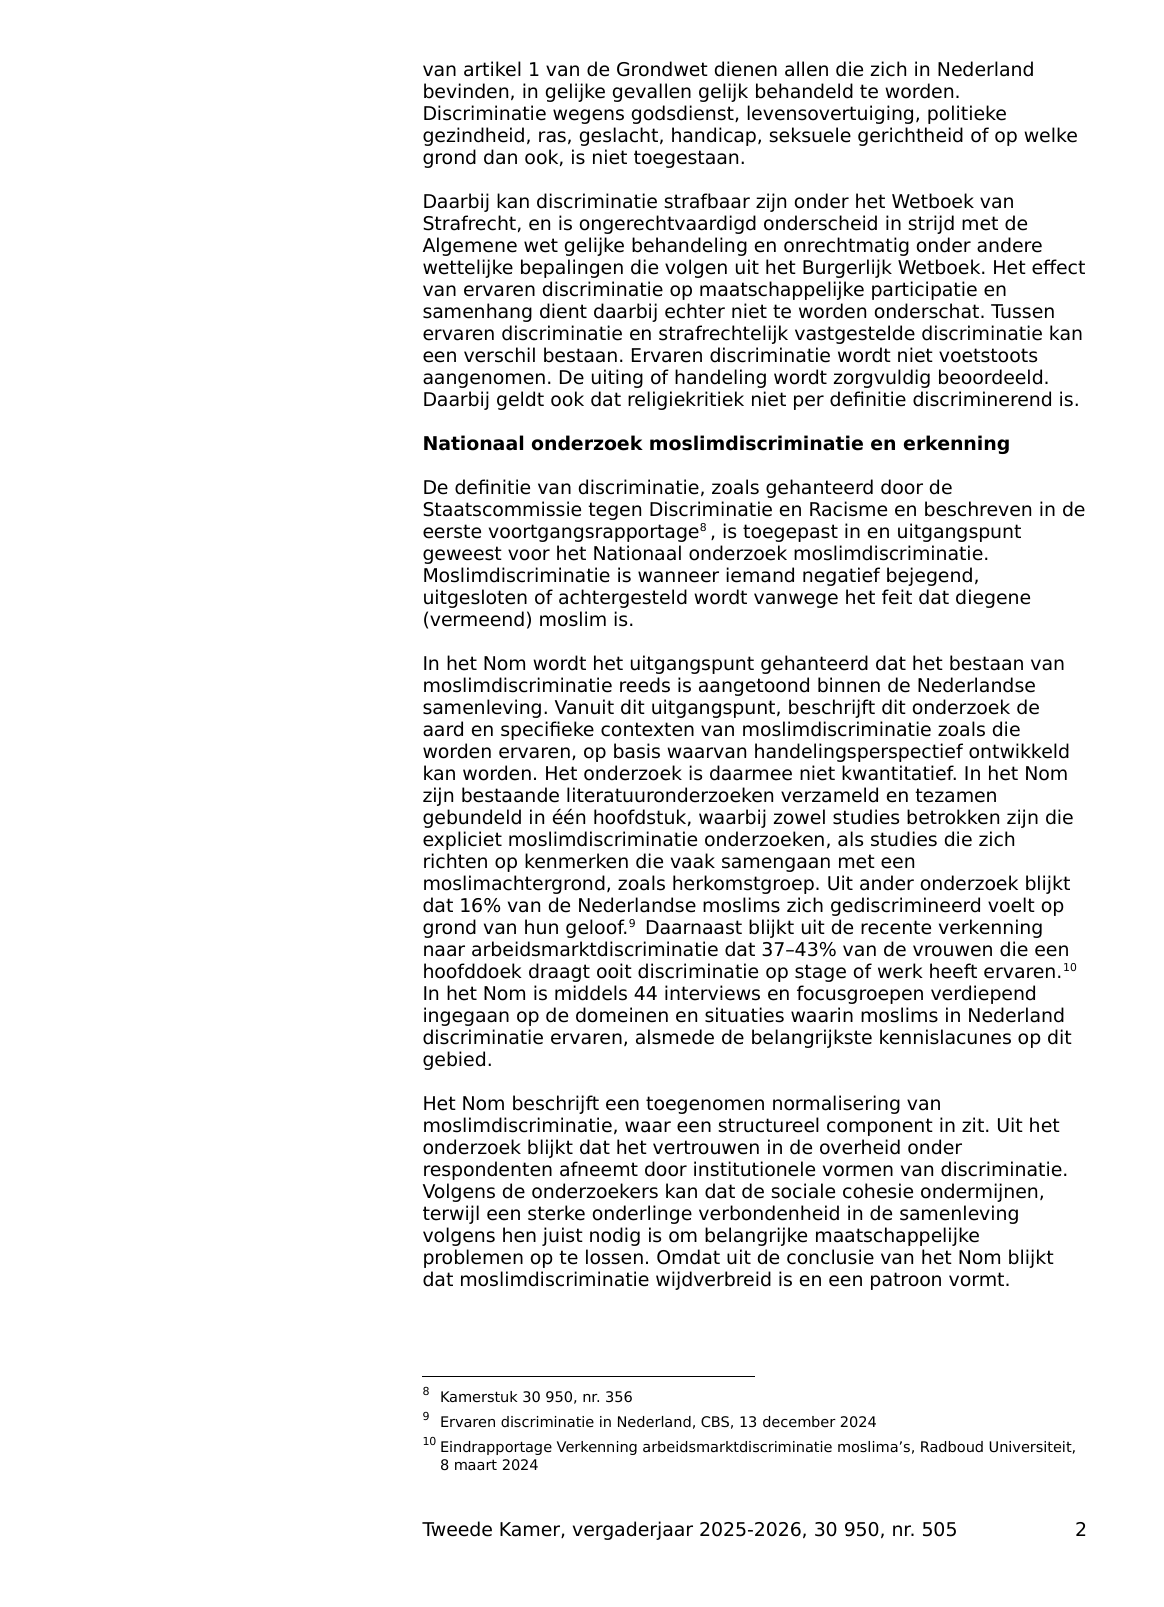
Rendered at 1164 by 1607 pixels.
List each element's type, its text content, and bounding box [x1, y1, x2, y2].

text Ervaren discriminatie in Nederland, CBS, 13 december 2024 [422, 1410, 1087, 1432]
text Het Nom beschrijft een toegenomen normalisering van moslimdiscriminatie, waar een structureel component in zit. Uit het onderzoek blijkt dat het vertrouwen in de overheid onder respondenten afneemt door institutionele vormen van discriminatie. Volgens de onderzoekers kan dat de sociale cohesie ondermijnen, terwijl een sterke onderlinge verbondenheid in de samenleving volgens hen juist nodig is om belangrijke maatschappelijke problemen op te lossen. Omdat uit de conclusie van het Nom blijkt dat moslimdiscriminatie wijdverbreid is en een patroon vormt. [422, 1093, 1087, 1291]
text In het Nom wordt het uitgangspunt gehanteerd dat het bestaan van moslimdiscriminatie reeds is aangetoond binnen de Nederlandse samenleving. Vanuit dit uitgangspunt, beschrijft dit onderzoek de aard en specifieke contexten van moslimdiscriminatie zoals die worden ervaren, op basis waarvan handelingsperspectief ontwikkeld kan worden. Het onderzoek is daarmee niet kwantitatief. In het Nom zijn bestaande literatuuronderzoeken verzameld en tezamen gebundeld in één hoofdstuk, waarbij zowel studies betrokken zijn die expliciet moslimdiscriminatie onderzoeken, als studies die zich richten op kenmerken die vaak samengaan met een moslimachtergrond, zoals herkomstgroep. Uit ander onderzoek blijkt dat 16% van de Nederlandse moslims zich gediscrimineerd voelt op grond van hun geloof. Daarnaast blijkt uit de recente verkenning naar arbeidsmarktdiscriminatie dat 37–43% van de vrouwen die een hoofddoek draagt ooit discriminatie op stage of werk heeft ervaren. In het Nom is middels 44 interviews en focusgroepen verdiepend ingegaan op de domeinen en situaties waarin moslims in Nederland discriminatie ervaren, alsmede de belangrijkste kennislacunes op dit gebied. [422, 653, 1087, 1071]
text Daarbij kan discriminatie strafbaar zijn onder het Wetboek van Strafrecht, en is ongerechtvaardigd onderscheid in strijd met de Algemene wet gelijke behandeling en onrechtmatig onder andere wettelijke bepalingen die volgen uit het Burgerlijk Wetboek. Het effect van ervaren discriminatie op maatschappelijke participatie en samenhang dient daarbij echter niet te worden onderschat. Tussen ervaren discriminatie en strafrechtelijk vastgestelde discriminatie kan een verschil bestaan. Ervaren discriminatie wordt niet voetstoots aangenomen. De uiting of handeling wordt zorgvuldig beoordeeld. Daarbij geldt ook dat religiekritiek niet per definitie discriminerend is. [422, 191, 1087, 411]
subtitle Nationaal onderzoek moslimdiscriminatie en erkenning [422, 433, 1087, 455]
text Kamerstuk 30 950, nr. 356 [422, 1385, 1087, 1407]
text Eindrapportage Verkenning arbeidsmarktdiscriminatie moslima’s, Radboud Universiteit, 8 maart 2024 [422, 1435, 1087, 1474]
text van artikel 1 van de Grondwet dienen allen die zich in Nederland bevinden, in gelijke gevallen gelijk behandeld te worden. Discriminatie wegens godsdienst, levensovertuiging, politieke gezindheid, ras, geslacht, handicap, seksuele gerichtheid of op welke grond dan ook, is niet toegestaan. [422, 59, 1087, 169]
text De definitie van discriminatie, zoals gehanteerd door de Staatscommissie tegen Discriminatie en Racisme en beschreven in de eerste voortgangsrapportage, is toegepast in en uitgangspunt geweest voor het Nationaal onderzoek moslimdiscriminatie. Moslimdiscriminatie is wanneer iemand negatief bejegend, uitgesloten of achtergesteld wordt vanwege het feit dat diegene (vermeend) moslim is. [422, 477, 1087, 631]
